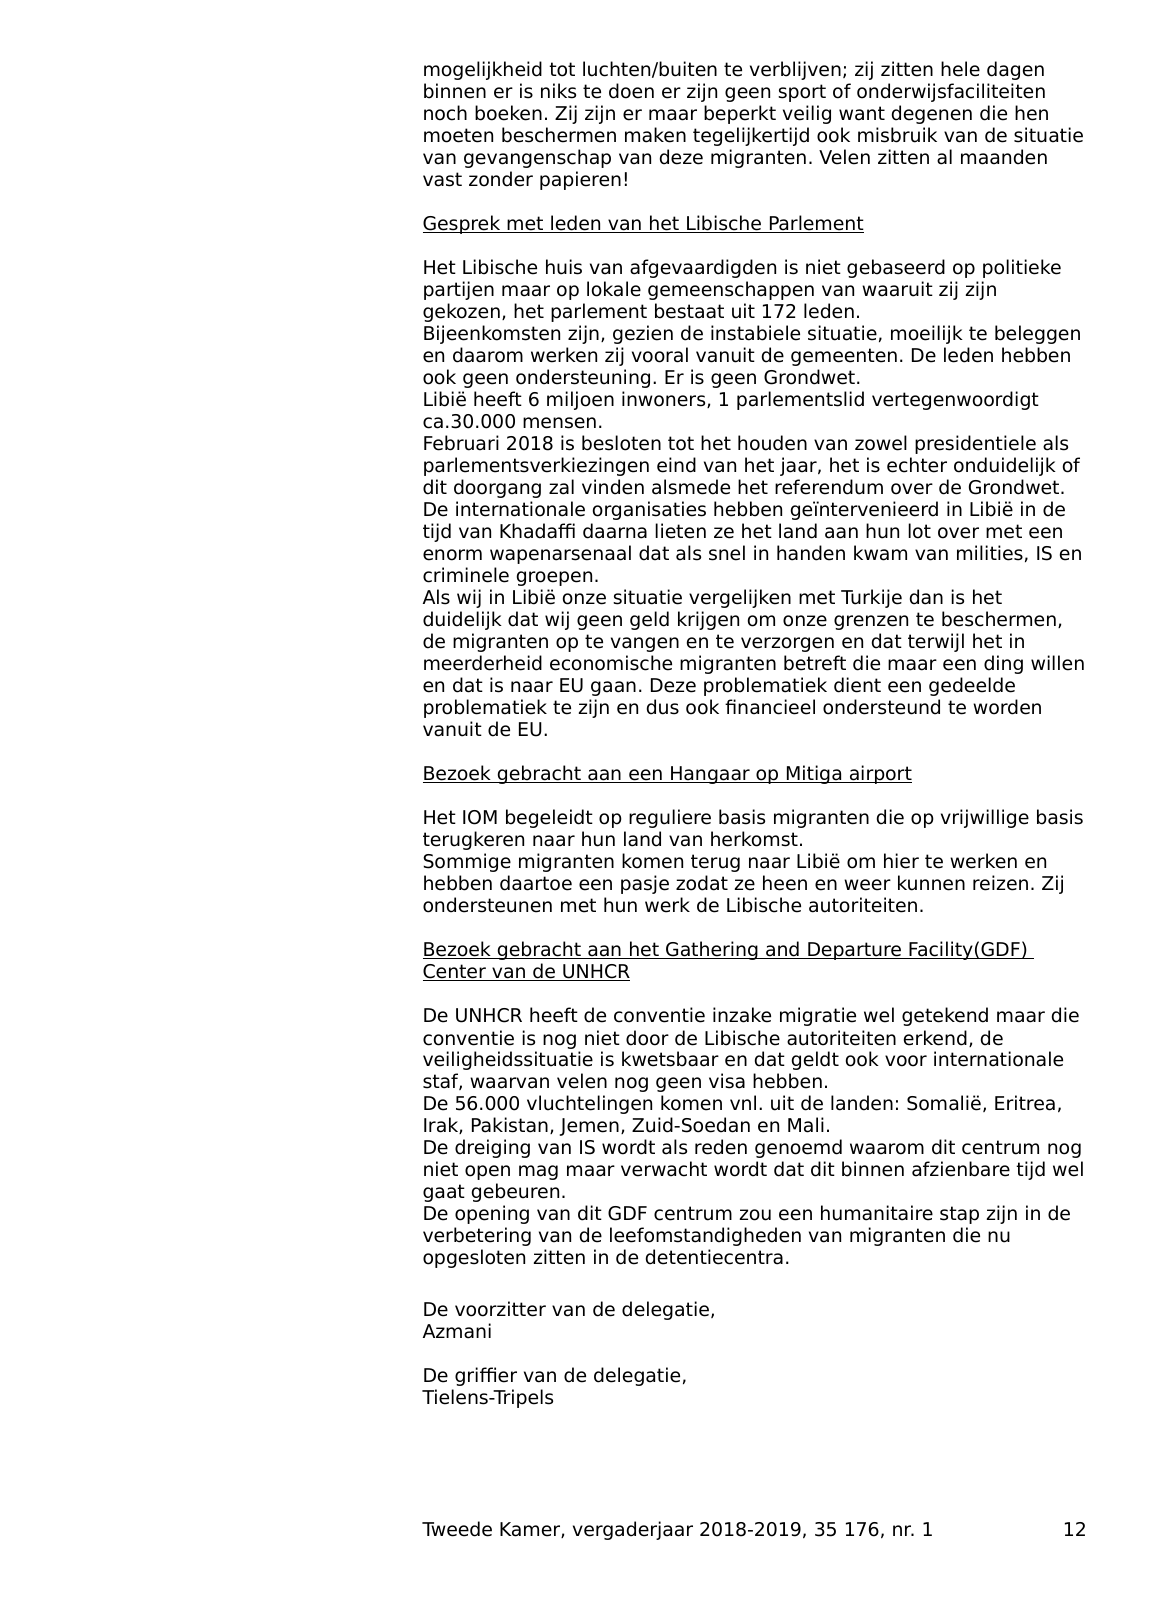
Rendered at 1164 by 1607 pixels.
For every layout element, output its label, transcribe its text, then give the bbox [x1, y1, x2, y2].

text De internationale organisaties hebben geïntervenieerd in Libië in de tijd van Khadaffi daarna lieten ze het land aan hun lot over met een enorm wapenarsenaal dat als snel in handen kwam van milities, IS en criminele groepen. [422, 499, 1087, 587]
text De 56.000 vluchtelingen komen vnl. uit de landen: Somalië, Eritrea, Irak, Pakistan, Jemen, Zuid-Soedan en Mali. [422, 1093, 1087, 1137]
text Het IOM begeleidt op reguliere basis migranten die op vrijwillige basis terugkeren naar hun land van herkomst. [422, 807, 1087, 851]
text Libië heeft 6 miljoen inwoners, 1 parlementslid vertegenwoordigt ca.30.000 mensen. [422, 389, 1087, 433]
subtitle Gesprek met leden van het Libische Parlement [422, 213, 1087, 235]
text De opening van dit GDF centrum zou een humanitaire stap zijn in de verbetering van de leefomstandigheden van migranten die nu opgesloten zitten in de detentiecentra. [422, 1203, 1087, 1269]
text Bijeenkomsten zijn, gezien de instabiele situatie, moeilijk te beleggen en daarom werken zij vooral vanuit de gemeenten. De leden hebben ook geen ondersteuning. Er is geen Grondwet. [422, 323, 1087, 389]
text De griffier van de delegatie, Tielens-Tripels [422, 1365, 1087, 1409]
subtitle Bezoek gebracht aan een Hangaar op Mitiga airport [422, 763, 1087, 785]
text Het Libische huis van afgevaardigden is niet gebaseerd op politieke partijen maar op lokale gemeenschappen van waaruit zij zijn gekozen, het parlement bestaat uit 172 leden. [422, 257, 1087, 323]
text Sommige migranten komen terug naar Libië om hier te werken en hebben daartoe een pasje zodat ze heen en weer kunnen reizen. Zij ondersteunen met hun werk de Libische autoriteiten. [422, 851, 1087, 917]
text Februari 2018 is besloten tot het houden van zowel presidentiele als parlementsverkiezingen eind van het jaar, het is echter onduidelijk of dit doorgang zal vinden alsmede het referendum over de Grondwet. [422, 433, 1087, 499]
subtitle Bezoek gebracht aan het Gathering and Departure Facility(GDF) Center van de UNHCR [422, 939, 1087, 983]
text De dreiging van IS wordt als reden genoemd waarom dit centrum nog niet open mag maar verwacht wordt dat dit binnen afzienbare tijd wel gaat gebeuren. [422, 1137, 1087, 1203]
text De voorzitter van de delegatie, Azmani [422, 1299, 1087, 1343]
text De UNHCR heeft de conventie inzake migratie wel getekend maar die conventie is nog niet door de Libische autoriteiten erkend, de veiligheidssituatie is kwetsbaar en dat geldt ook voor internationale staf, waarvan velen nog geen visa hebben. [422, 1005, 1087, 1093]
text Als wij in Libië onze situatie vergelijken met Turkije dan is het duidelijk dat wij geen geld krijgen om onze grenzen te beschermen, de migranten op te vangen en te verzorgen en dat terwijl het in meerderheid economische migranten betreft die maar een ding willen en dat is naar EU gaan. Deze problematiek dient een gedeelde problematiek te zijn en dus ook financieel ondersteund te worden vanuit de EU. [422, 587, 1087, 741]
text mogelijkheid tot luchten/buiten te verblijven; zij zitten hele dagen binnen er is niks te doen er zijn geen sport of onderwijsfaciliteiten noch boeken. Zij zijn er maar beperkt veilig want degenen die hen moeten beschermen maken tegelijkertijd ook misbruik van de situatie van gevangenschap van deze migranten. Velen zitten al maanden vast zonder papieren! [422, 59, 1087, 191]
